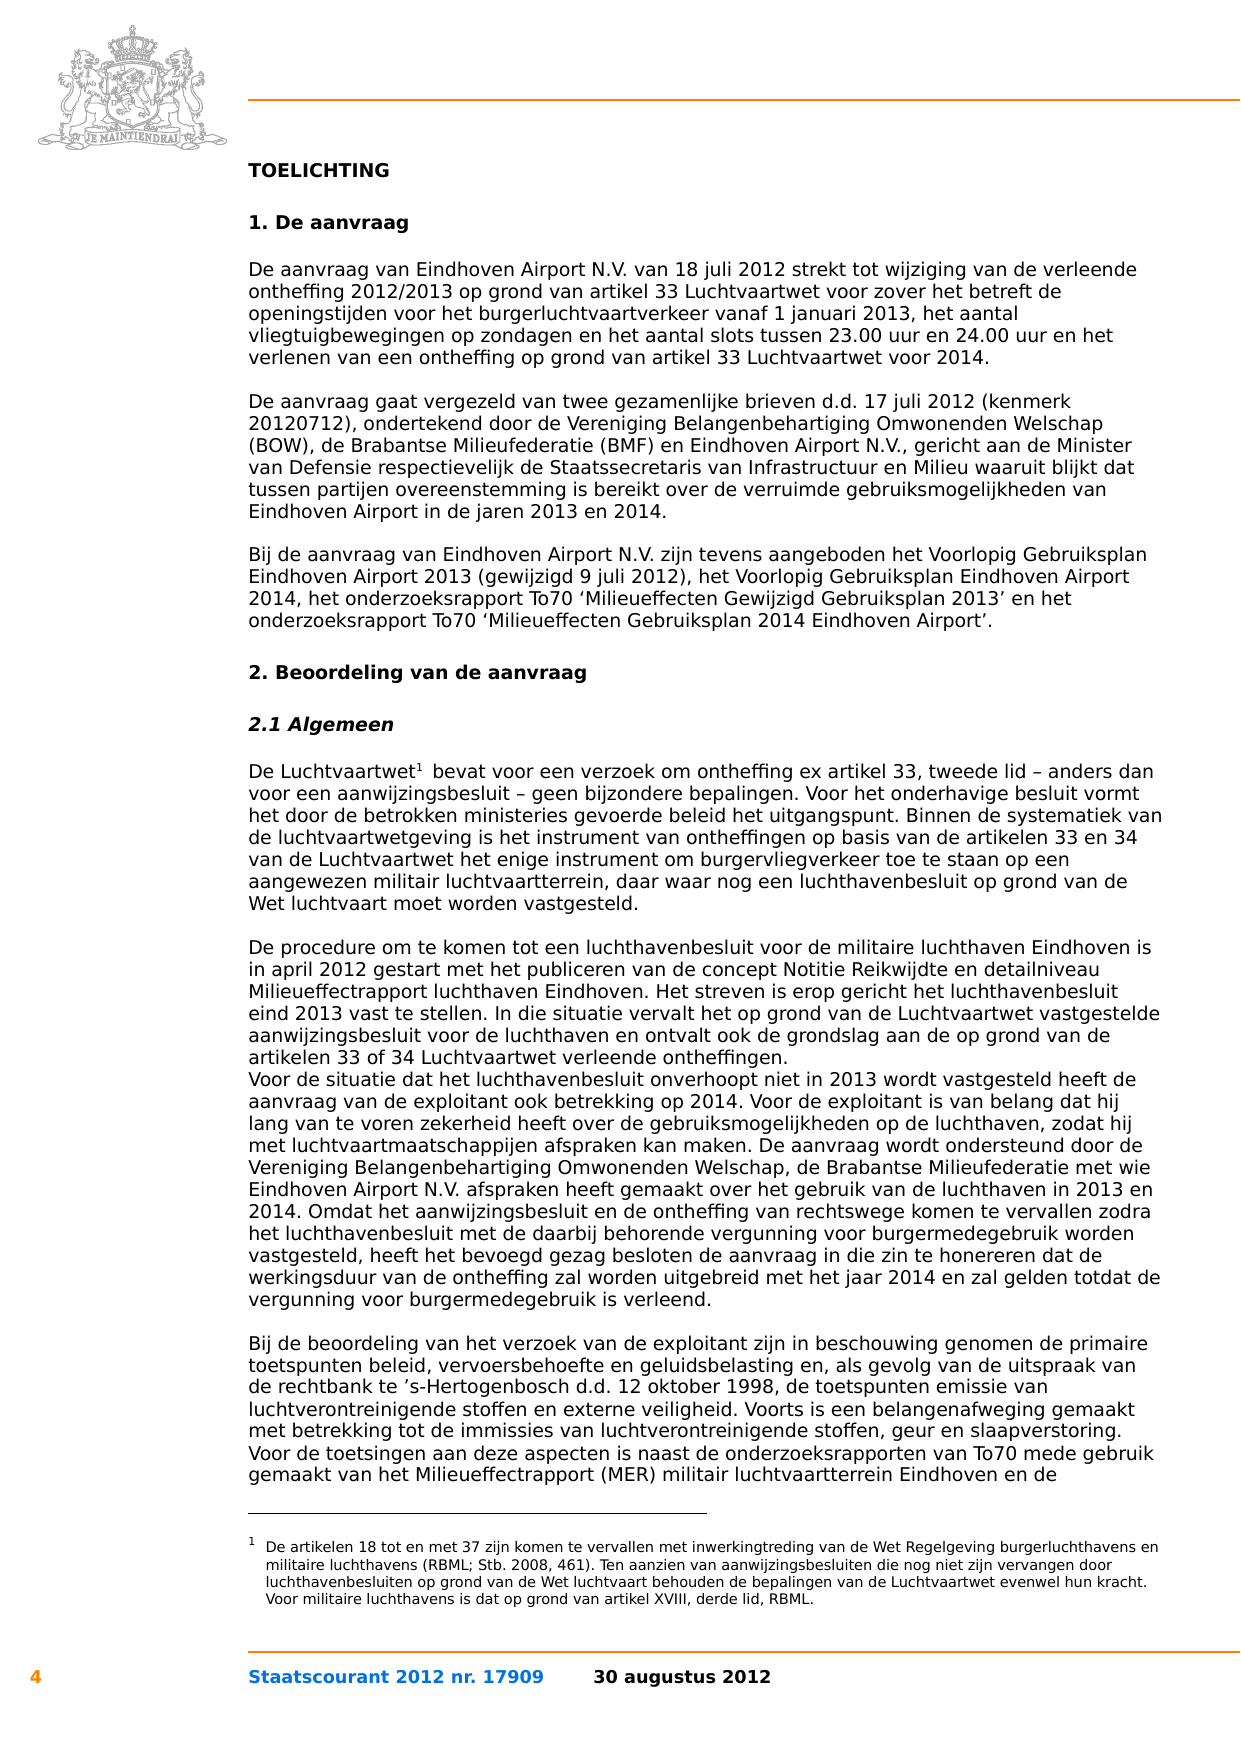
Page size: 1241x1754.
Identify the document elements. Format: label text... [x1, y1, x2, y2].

text Bij de beoordeling van het verzoek van de exploitant zijn in beschouwing genomen de primaire toetspunten beleid, vervoersbehoefte en geluidsbelasting en, als gevolg van de uitspraak van de rechtbank te ’s-Hertogenbosch d.d. 12 oktober 1998, de toetspunten emissie van luchtverontreinigende stoffen en externe veiligheid. Voorts is een belangenafweging gemaakt met betrekking tot de immissies van luchtverontreinigende stoffen, geur en slaapverstoring. Voor de toetsingen aan deze aspecten is naast de onderzoeksrapporten van To70 mede gebruik gemaakt van het Milieueffectrapport (MER) militair luchtvaartterrein Eindhoven en de [248, 1332, 1163, 1486]
subtitle 2. Beoordeling van de aanvraag [248, 662, 1163, 684]
text De artikelen 18 tot en met 37 zijn komen te vervallen met inwerkingtreding van de Wet Regelgeving burgerluchthavens en militaire luchthavens (RBML; Stb. 2008, 461). Ten aanzien van aanwijzingsbesluiten die nog niet zijn vervangen door luchthavenbesluiten op grond van de Wet luchtvaart behouden de bepalingen van de Luchtvaartwet evenwel hun kracht. Voor militaire luchthavens is dat op grond van artikel XVIII, derde lid, RBML. [248, 1535, 1163, 1608]
text Voor de situatie dat het luchthavenbesluit onverhoopt niet in 2013 wordt vastgesteld heeft de aanvraag van de exploitant ook betrekking op 2014. Voor de exploitant is van belang dat hij lang van te voren zekerheid heeft over de gebruiksmogelijkheden op de luchthaven, zodat hij met luchtvaartmaatschappijen afspraken kan maken. De aanvraag wordt ondersteund door de Vereniging Belangenbehartiging Omwonenden Welschap, de Brabantse Milieufederatie met wie Eindhoven Airport N.V. afspraken heeft gemaakt over het gebruik van de luchthaven in 2013 en 2014. Omdat het aanwijzingsbesluit en de ontheffing van rechtswege komen te vervallen zodra het luchthavenbesluit met de daarbij behorende vergunning voor burgermedegebruik worden vastgesteld, heeft het bevoegd gezag besloten de aanvraag in die zin te honereren dat de werkingsduur van de ontheffing zal worden uitgebreid met het jaar 2014 en zal gelden totdat de vergunning voor burgermedegebruik is verleend. [248, 1069, 1163, 1311]
subtitle 2.1 Algemeen [248, 714, 1163, 736]
text De Luchtvaartwet bevat voor een verzoek om ontheffing ex artikel 33, tweede lid – anders dan voor een aanwijzingsbesluit – geen bijzondere bepalingen. Voor het onderhavige besluit vormt het door de betrokken ministeries gevoerde beleid het uitgangspunt. Binnen de systematiek van de luchtvaartwetgeving is het instrument van ontheffingen op basis van de artikelen 33 en 34 van de Luchtvaartwet het enige instrument om burgervliegverkeer toe te staan op een aangewezen militair luchtvaartterrein, daar waar nog een luchthavenbesluit op grond van de Wet luchtvaart moet worden vastgesteld. [248, 761, 1163, 915]
picture [38, 25, 227, 150]
text De aanvraag van Eindhoven Airport N.V. van 18 juli 2012 strekt tot wijziging van de verleende ontheffing 2012/2013 op grond van artikel 33 Luchtvaartwet voor zover het betreft de openingstijden voor het burgerluchtvaartverkeer vanaf 1 januari 2013, het aantal vliegtuigbewegingen op zondagen en het aantal slots tussen 23.00 uur en 24.00 uur en het verlenen van een ontheffing op grond van artikel 33 Luchtvaartwet voor 2014. [248, 259, 1163, 369]
subtitle 1. De aanvraag [248, 212, 1163, 234]
text De procedure om te komen tot een luchthavenbesluit voor de militaire luchthaven Eindhoven is in april 2012 gestart met het publiceren van de concept Notitie Reikwijdte en detailniveau Milieueffectrapport luchthaven Eindhoven. Het streven is erop gericht het luchthavenbesluit eind 2013 vast te stellen. In die situatie vervalt het op grond van de Luchtvaartwet vastgestelde aanwijzingsbesluit voor de luchthaven en ontvalt ook de grondslag aan de op grond van de artikelen 33 of 34 Luchtvaartwet verleende ontheffingen. [248, 937, 1163, 1069]
text De aanvraag gaat vergezeld van twee gezamenlijke brieven d.d. 17 juli 2012 (kenmerk 20120712), ondertekend door de Vereniging Belangenbehartiging Omwonenden Welschap (BOW), de Brabantse Milieufederatie (BMF) en Eindhoven Airport N.V., gericht aan de Minister van Defensie respectievelijk de Staatssecretaris van Infrastructuur en Milieu waaruit blijkt dat tussen partijen overeenstemming is bereikt over de verruimde gebruiksmogelijkheden van Eindhoven Airport in de jaren 2013 en 2014. [248, 391, 1163, 522]
subtitle TOELICHTING [248, 160, 1163, 182]
text Bij de aanvraag van Eindhoven Airport N.V. zijn tevens aangeboden het Voorlopig Gebruiksplan Eindhoven Airport 2013 (gewijzigd 9 juli 2012), het Voorlopig Gebruiksplan Eindhoven Airport 2014, het onderzoeksrapport To70 ‘Milieueffecten Gewijzigd Gebruiksplan 2013’ en het onderzoeksrapport To70 ‘Milieueffecten Gebruiksplan 2014 Eindhoven Airport’. [248, 544, 1163, 632]
